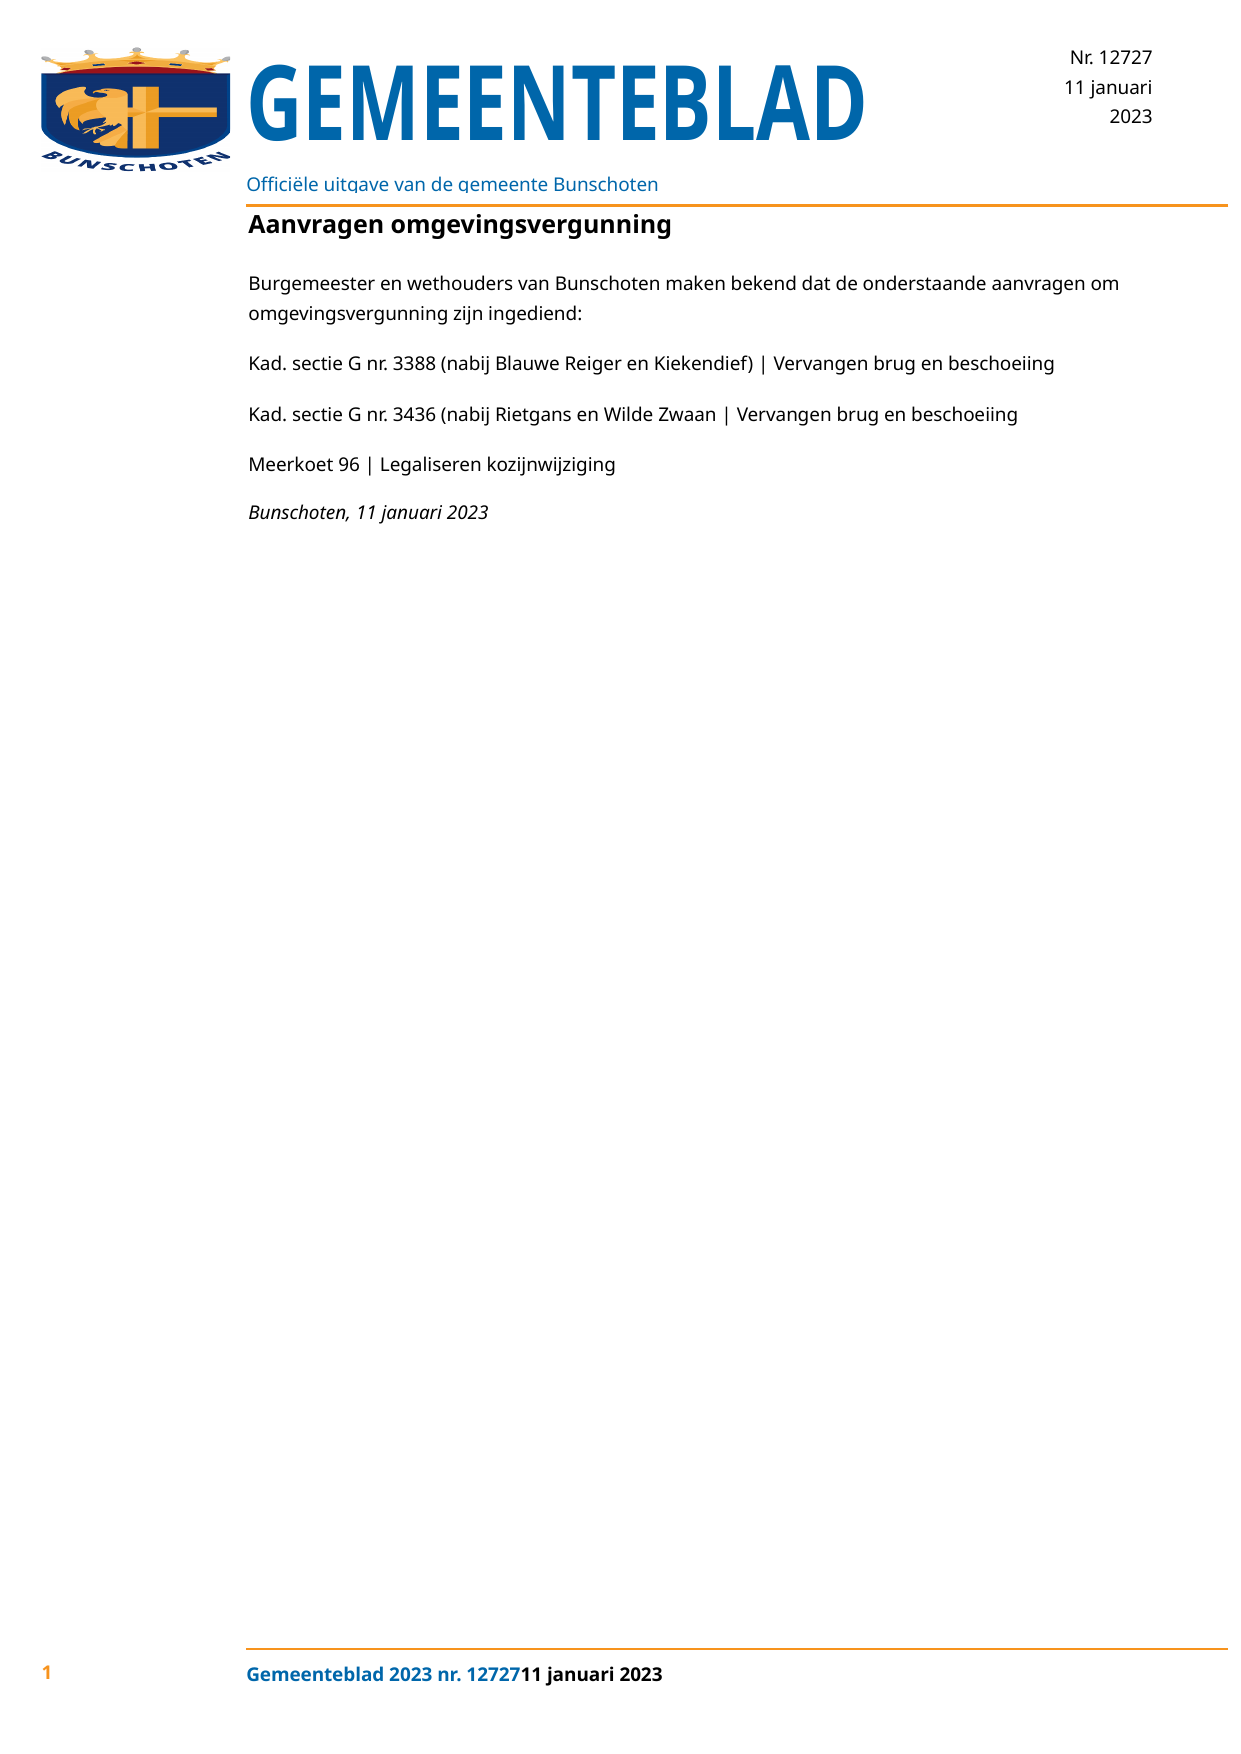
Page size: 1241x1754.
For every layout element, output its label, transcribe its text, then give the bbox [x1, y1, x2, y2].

text Kad. sectie G nr. 3388 (nabij Blauwe Reiger en Kiekendief) | Vervangen brug en beschoeiing [248, 350, 1152, 376]
text Kad. sectie G nr. 3436 (nabij Rietgans en Wilde Zwaan | Vervangen brug en beschoeiing [248, 401, 1152, 426]
text Aanvragen omgevingsvergunning [248, 207, 1152, 241]
picture [41, 47, 231, 172]
text Meerkoet 96 | Legaliseren kozijnwijziging [248, 451, 1152, 477]
text Burgemeester en wethouders van Bunschoten maken bekend dat de onderstaande aanvragen om omgevingsvergunning zijn ingediend: [248, 270, 1152, 326]
text Bunschoten, 11 januari 2023 [248, 499, 1152, 525]
